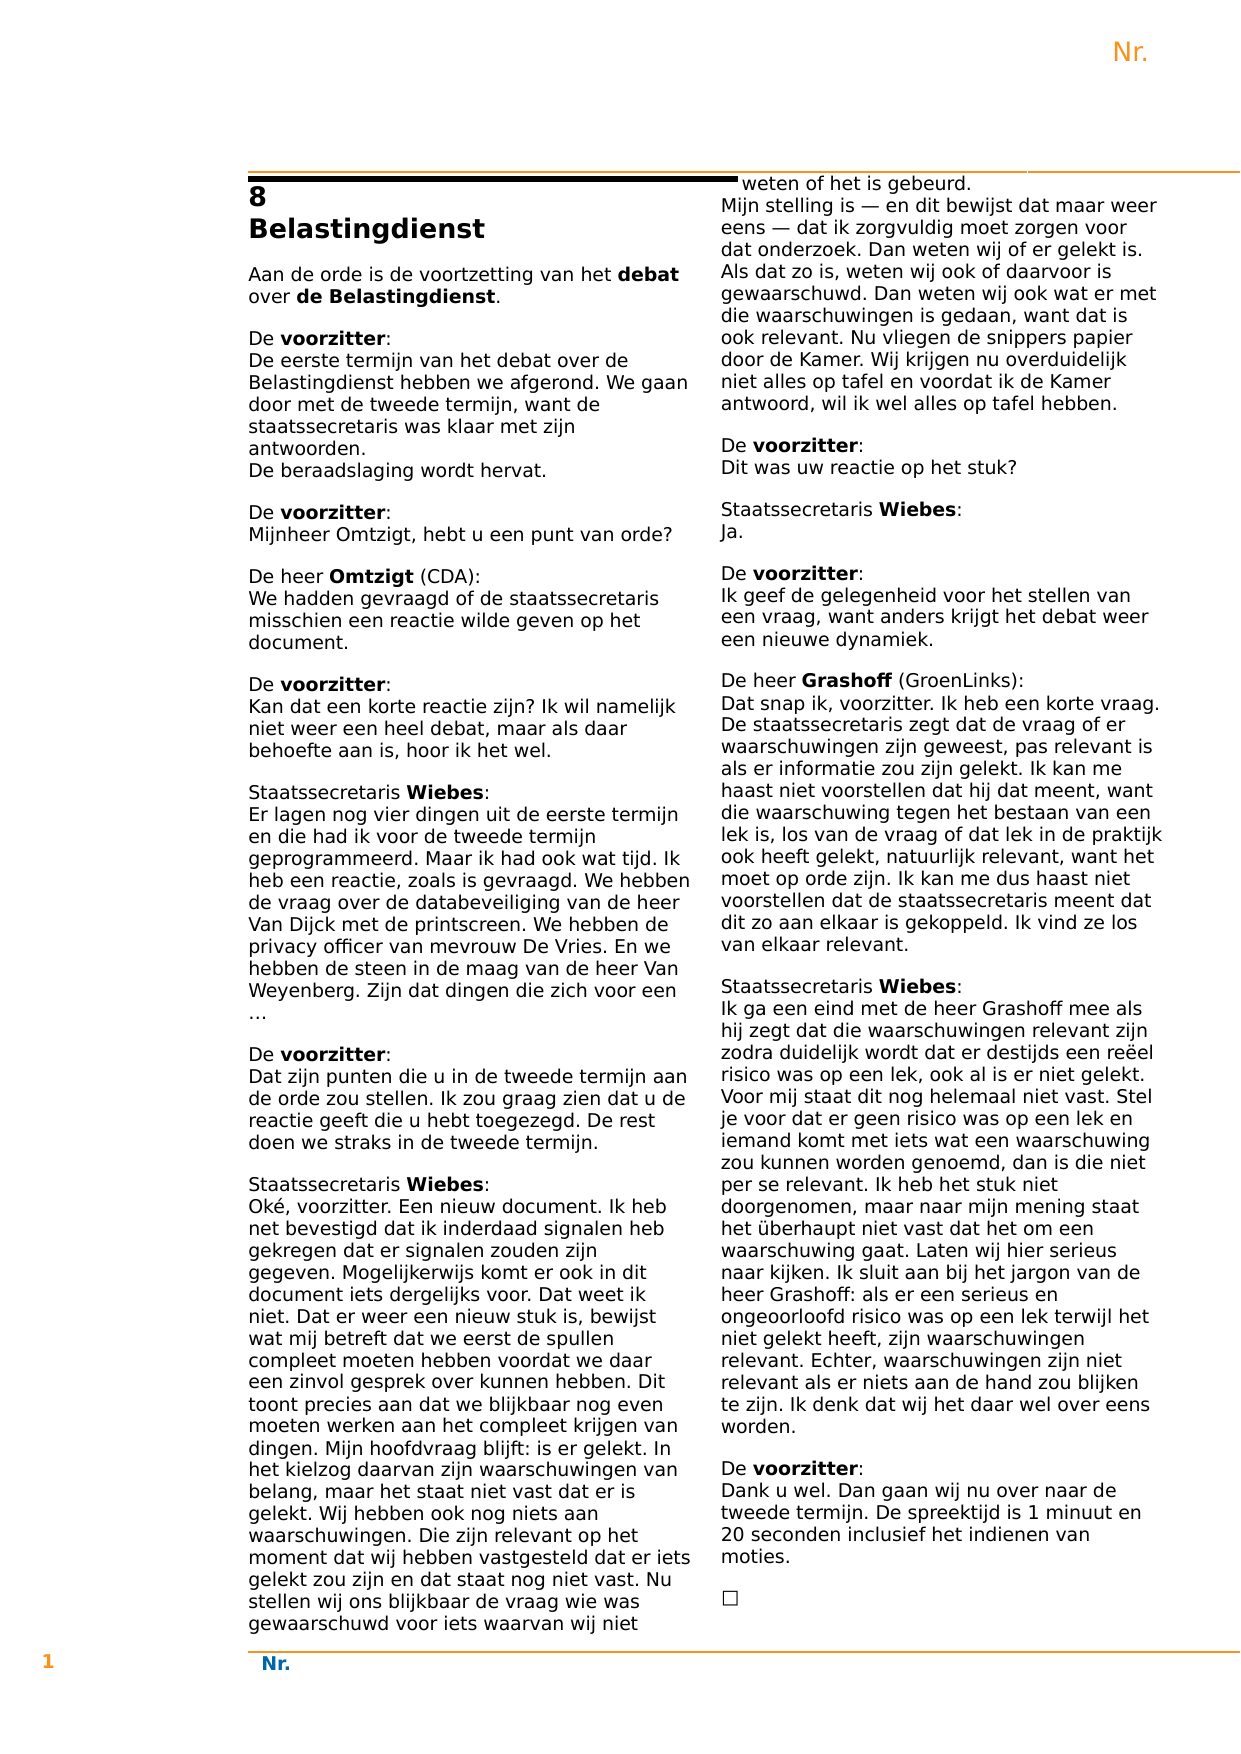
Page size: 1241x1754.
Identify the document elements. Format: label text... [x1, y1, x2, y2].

text weten of het is gebeurd. [721, 173, 1163, 195]
text De heer Omtzigt (CDA): [248, 566, 691, 588]
text Kan dat een korte reactie zijn? Ik wil namelijk niet weer een heel debat, maar als daar behoefte aan is, hoor ik het wel. [248, 696, 691, 762]
text Dank u wel. Dan gaan wij nu over naar de tweede termijn. De spreektijd is 1 minuut en 20 seconden inclusief het indienen van moties. [721, 1480, 1163, 1568]
text Mijn stelling is — en dit bewijst dat maar weer eens — dat ik zorgvuldig moet zorgen voor dat onderzoek. Dan weten wij of er gelekt is. Als dat zo is, weten wij ook of daarvoor is gewaarschuwd. Dan weten wij ook wat er met die waarschuwingen is gedaan, want dat is ook relevant. Nu vliegen de snippers papier door de Kamer. Wij krijgen nu overduidelijk niet alles op tafel en voordat ik de Kamer antwoord, wil ik wel alles op tafel hebben. [721, 195, 1163, 414]
text Aan de orde is de voortzetting van het debat over de Belastingdienst. [248, 264, 691, 308]
text Dit was uw reactie op het stuk? [721, 457, 1163, 478]
text We hadden gevraagd of de staatssecretaris misschien een reactie wilde geven op het document. [248, 588, 691, 654]
text Dat snap ik, voorzitter. Ik heb een korte vraag. De staatssecretaris zegt dat de vraag of er waarschuwingen zijn geweest, pas relevant is als er informatie zou zijn gelekt. Ik kan me haast niet voorstellen dat hij dat meent, want die waarschuwing tegen het bestaan van een lek is, los van de vraag of dat lek in de praktijk ook heeft gelekt, natuurlijk relevant, want het moet op orde zijn. Ik kan me dus haast niet voorstellen dat de staatssecretaris meent dat dit zo aan elkaar is gekoppeld. Ik vind ze los van elkaar relevant. [721, 692, 1163, 956]
text Ik ga een eind met de heer Grashoff mee als hij zegt dat die waarschuwingen relevant zijn zodra duidelijk wordt dat er destijds een reëel risico was op een lek, ook al is er niet gelekt. Voor mij staat dit nog helemaal niet vast. Stel je voor dat er geen risico was op een lek en iemand komt met iets wat een waarschuwing zou kunnen worden genoemd, dan is die niet per se relevant. Ik heb het stuk niet doorgenomen, maar naar mijn mening staat het überhaupt niet vast dat het om een waarschuwing gaat. Laten wij hier serieus naar kijken. Ik sluit aan bij het jargon van de heer Grashoff: als er een serieus en ongeoorloofd risico was op een lek terwijl het niet gelekt heeft, zijn waarschuwingen relevant. Echter, waarschuwingen zijn niet relevant als er niets aan de hand zou blijken te zijn. Ik denk dat wij het daar wel over eens worden. [721, 998, 1163, 1438]
text Oké, voorzitter. Een nieuw document. Ik heb net bevestigd dat ik inderdaad signalen heb gekregen dat er signalen zouden zijn gegeven. Mogelijkerwijs komt er ook in dit document iets dergelijks voor. Dat weet ik niet. Dat er weer een nieuw stuk is, bewijst wat mij betreft dat we eerst de spullen compleet moeten hebben voordat we daar een zinvol gesprek over kunnen hebben. Dit toont precies aan dat we blijkbaar nog even moeten werken aan het compleet krijgen van dingen. Mijn hoofdvraag blijft: is er gelekt. In het kielzog daarvan zijn waarschuwingen van belang, maar het staat niet vast dat er is gelekt. Wij hebben ook nog niets aan waarschuwingen. Die zijn relevant op het moment dat wij hebben vastgesteld dat er iets gelekt zou zijn en dat staat nog niet vast. Nu stellen wij ons blijkbaar de vraag wie was gewaarschuwd voor iets waarvan wij niet [248, 1196, 691, 1635]
text Staatssecretaris Wiebes: [248, 782, 691, 804]
text De voorzitter: [248, 674, 691, 696]
text Staatssecretaris Wiebes: [721, 498, 1163, 521]
text Mijnheer Omtzigt, hebt u een punt van orde? [248, 524, 691, 546]
text Staatssecretaris Wiebes: [248, 1174, 691, 1196]
text De voorzitter: [721, 434, 1163, 457]
text De voorzitter: [248, 502, 691, 524]
text De eerste termijn van het debat over de Belastingdienst hebben we afgerond. We gaan door met de tweede termijn, want de staatssecretaris was klaar met zijn antwoorden. [248, 350, 691, 460]
title 8 Belastingdienst [248, 182, 691, 244]
text ⬜ [721, 1588, 1163, 1609]
text Ja. [721, 521, 1163, 542]
text De voorzitter: [248, 1044, 691, 1066]
text Staatssecretaris Wiebes: [721, 976, 1163, 998]
text De beraadslaging wordt hervat. [248, 460, 691, 482]
text De voorzitter: [248, 328, 691, 350]
text Dat zijn punten die u in de tweede termijn aan de orde zou stellen. Ik zou graag zien dat u de reactie geeft die u hebt toegezegd. De rest doen we straks in de tweede termijn. [248, 1066, 691, 1154]
text De voorzitter: [721, 1458, 1163, 1480]
text Ik geef de gelegenheid voor het stellen van een vraag, want anders krijgt het debat weer een nieuwe dynamiek. [721, 584, 1163, 650]
text De heer Grashoff (GroenLinks): [721, 670, 1163, 692]
text Er lagen nog vier dingen uit de eerste termijn en die had ik voor de tweede termijn geprogrammeerd. Maar ik had ook wat tijd. Ik heb een reactie, zoals is gevraagd. We hebben de vraag over de databeveiliging van de heer Van Dijck met de printscreen. We hebben de privacy officer van mevrouw De Vries. En we hebben de steen in de maag van de heer Van Weyenberg. Zijn dat dingen die zich voor een … [248, 804, 691, 1024]
text De voorzitter: [721, 562, 1163, 584]
